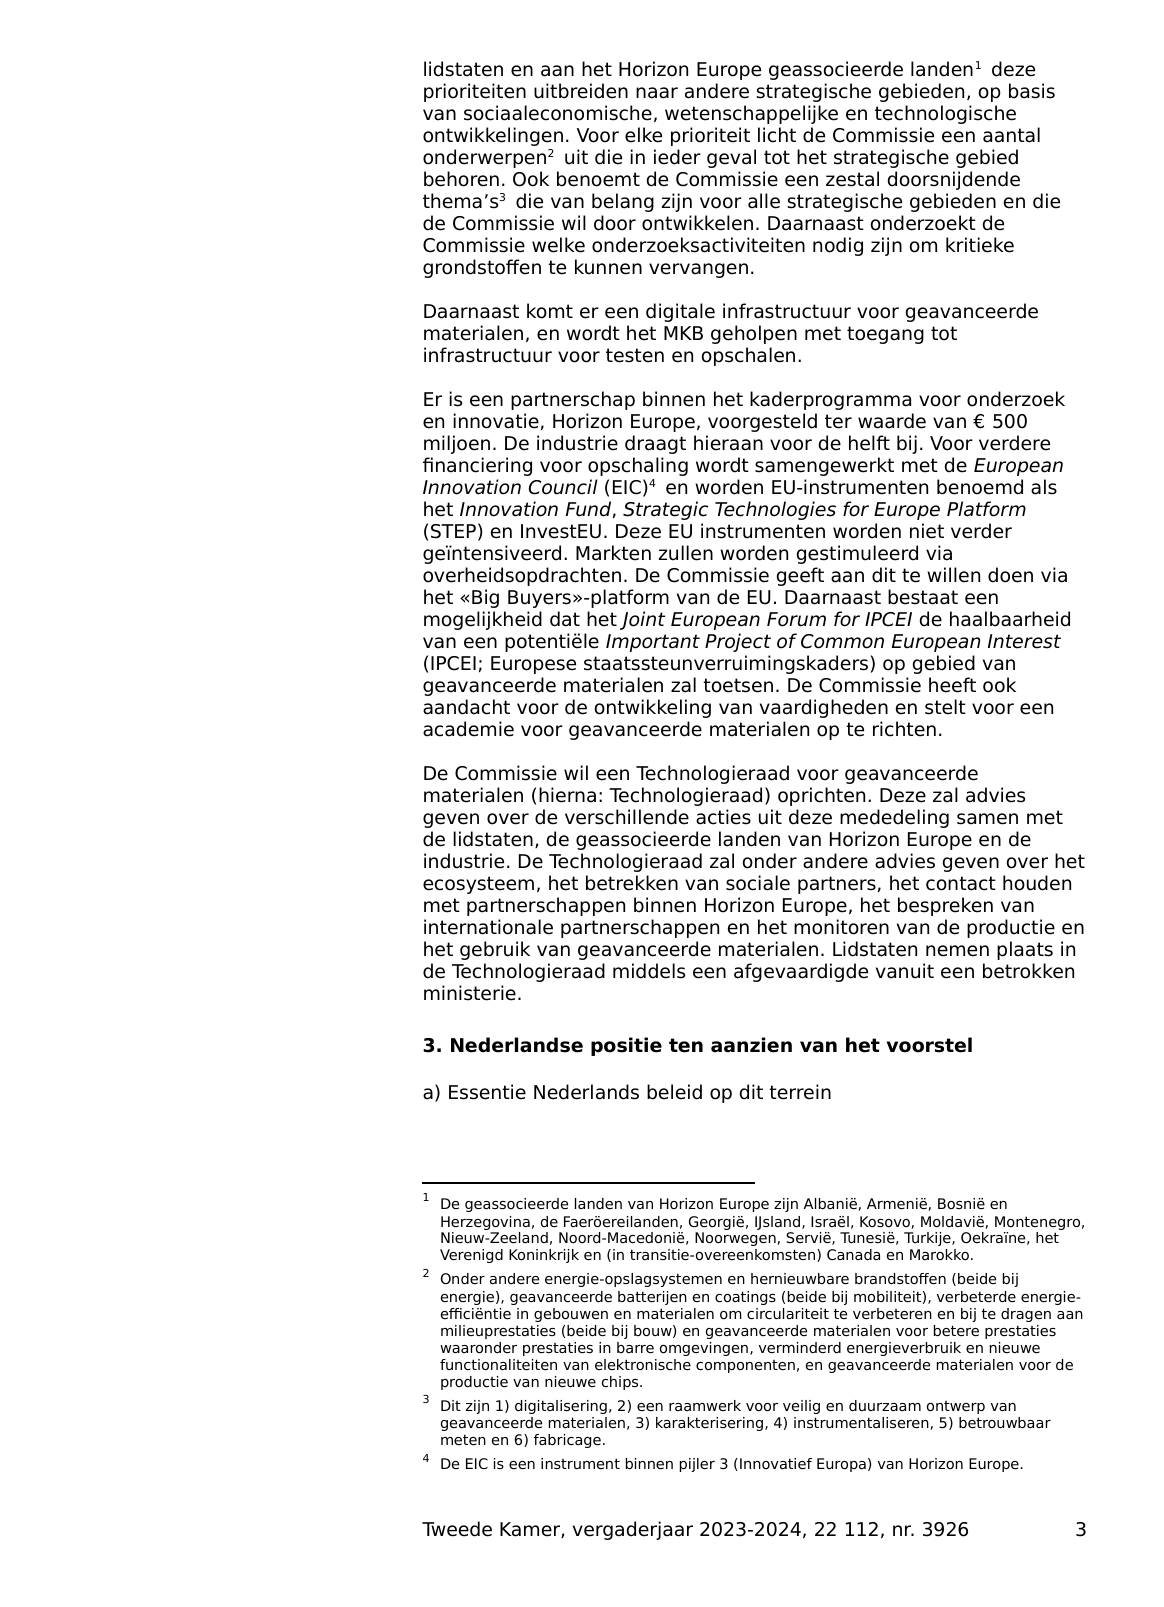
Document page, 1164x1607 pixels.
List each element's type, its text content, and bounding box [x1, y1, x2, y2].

text Daarnaast komt er een digitale infrastructuur voor geavanceerde materialen, en wordt het MKB geholpen met toegang tot infrastructuur voor testen en opschalen. [422, 301, 1087, 367]
text lidstaten en aan het Horizon Europe geassocieerde landen deze prioriteiten uitbreiden naar andere strategische gebieden, op basis van sociaaleconomische, wetenschappelijke en technologische ontwikkelingen. Voor elke prioriteit licht de Commissie een aantal onderwerpen uit die in ieder geval tot het strategische gebied behoren. Ook benoemt de Commissie een zestal doorsnijdende thema’s die van belang zijn voor alle strategische gebieden en die de Commissie wil door ontwikkelen. Daarnaast onderzoekt de Commissie welke onderzoeksactiviteiten nodig zijn om kritieke grondstoffen te kunnen vervangen. [422, 59, 1087, 279]
text De geassocieerde landen van Horizon Europe zijn Albanië, Armenië, Bosnië en Herzegovina, de Faeröereilanden, Georgië, IJsland, Israël, Kosovo, Moldavië, Montenegro, Nieuw-Zeeland, Noord-Macedonië, Noorwegen, Servië, Tunesië, Turkije, Oekraïne, het Verenigd Koninkrijk en (in transitie-overeenkomsten) Canada en Marokko. [422, 1192, 1087, 1264]
text Onder andere energie-opslagsystemen en hernieuwbare brandstoffen (beide bij energie), geavanceerde batterijen en coatings (beide bij mobiliteit), verbeterde energie-efficiëntie in gebouwen en materialen om circulariteit te verbeteren en bij te dragen aan milieuprestaties (beide bij bouw) en geavanceerde materialen voor betere prestaties waaronder prestaties in barre omgevingen, verminderd energieverbruik en nieuwe functionaliteiten van elektronische componenten, en geavanceerde materialen voor de productie van nieuwe chips. [422, 1267, 1087, 1391]
text De Commissie wil een Technologieraad voor geavanceerde materialen (hierna: Technologieraad) oprichten. Deze zal advies geven over de verschillende acties uit deze mededeling samen met de lidstaten, de geassocieerde landen van Horizon Europe en de industrie. De Technologieraad zal onder andere advies geven over het ecosysteem, het betrekken van sociale partners, het contact houden met partnerschappen binnen Horizon Europe, het bespreken van internationale partnerschappen en het monitoren van de productie en het gebruik van geavanceerde materialen. Lidstaten nemen plaats in de Technologieraad middels een afgevaardigde vanuit een betrokken ministerie. [422, 763, 1087, 1005]
text De EIC is een instrument binnen pijler 3 (Innovatief Europa) van Horizon Europe. [422, 1452, 1087, 1474]
subtitle 3. Nederlandse positie ten aanzien van het voorstel [422, 1035, 1087, 1057]
text Dit zijn 1) digitalisering, 2) een raamwerk voor veilig en duurzaam ontwerp van geavanceerde materialen, 3) karakterisering, 4) instrumentaliseren, 5) betrouwbaar meten en 6) fabricage. [422, 1393, 1087, 1449]
text Er is een partnerschap binnen het kaderprogramma voor onderzoek en innovatie, Horizon Europe, voorgesteld ter waarde van € 500 miljoen. De industrie draagt hieraan voor de helft bij. Voor verdere financiering voor opschaling wordt samengewerkt met de European Innovation Council (EIC) en worden EU-instrumenten benoemd als het Innovation Fund, Strategic Technologies for Europe Platform (STEP) en InvestEU. Deze EU instrumenten worden niet verder geïntensiveerd. Markten zullen worden gestimuleerd via overheidsopdrachten. De Commissie geeft aan dit te willen doen via het «Big Buyers»-platform van de EU. Daarnaast bestaat een mogelijkheid dat het Joint European Forum for IPCEI de haalbaarheid van een potentiële Important Project of Common European Interest (IPCEI; Europese staatssteunverruimingskaders) op gebied van geavanceerde materialen zal toetsen. De Commissie heeft ook aandacht voor de ontwikkeling van vaardigheden en stelt voor een academie voor geavanceerde materialen op te richten. [422, 389, 1087, 741]
text a) Essentie Nederlands beleid op dit terrein [422, 1082, 1087, 1104]
